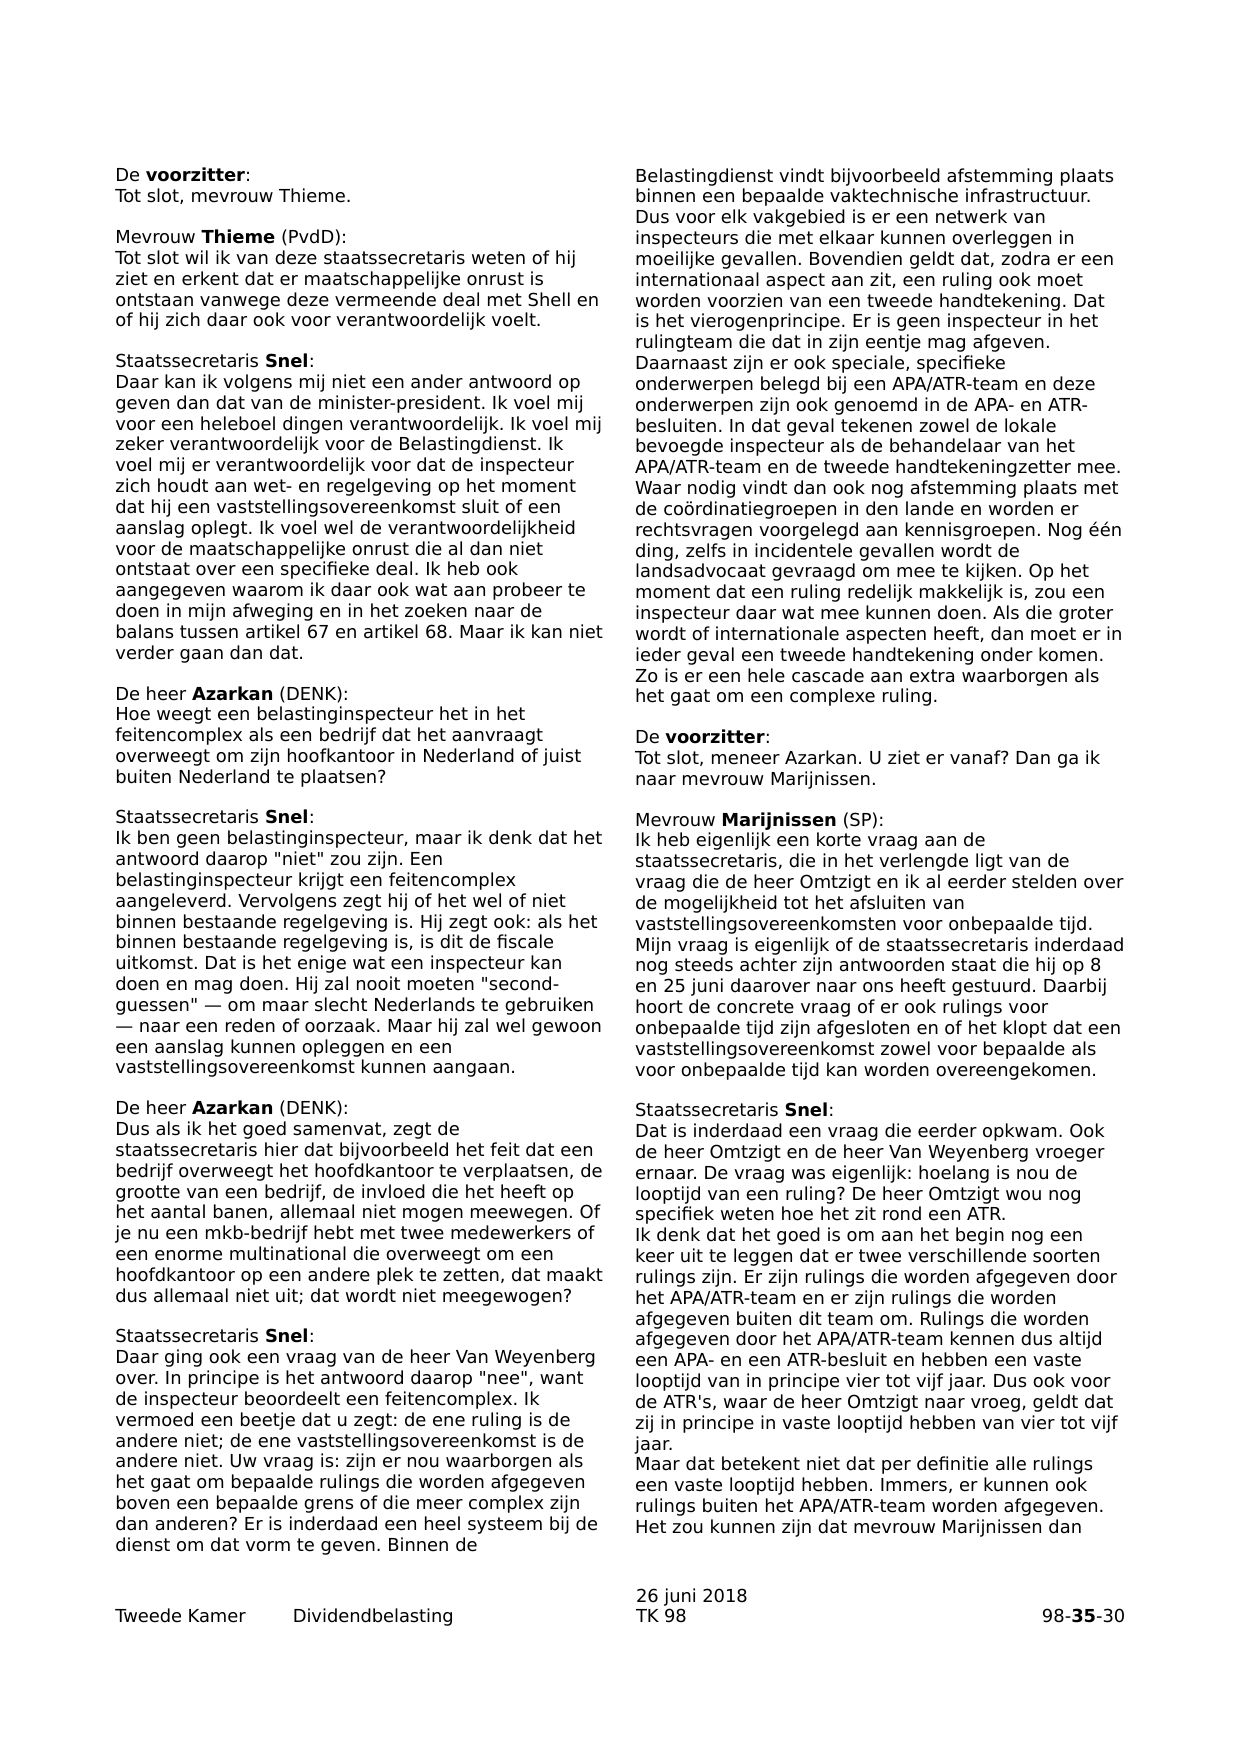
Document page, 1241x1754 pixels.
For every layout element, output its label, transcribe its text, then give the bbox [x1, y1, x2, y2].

text Dat is inderdaad een vraag die eerder opkwam. Ook de heer Omtzigt en de heer Van Weyenberg vroeger ernaar. De vraag was eigenlijk: hoelang is nou de looptijd van een ruling? De heer Omtzigt wou nog specifiek weten hoe het zit rond een ATR. [635, 1121, 1125, 1225]
text Ik denk dat het goed is om aan het begin nog een keer uit te leggen dat er twee verschillende soorten rulings zijn. Er zijn rulings die worden afgegeven door het APA/ATR-team en er zijn rulings die worden afgegeven buiten dit team om. Rulings die worden afgegeven door het APA/ATR-team kennen dus altijd een APA- en een ATR-besluit en hebben een vaste looptijd van in principe vier tot vijf jaar. Dus ook voor de ATR's, waar de heer Omtzigt naar vroeg, geldt dat zij in principe in vaste looptijd hebben van vier tot vijf jaar. [635, 1225, 1125, 1454]
text Mevrouw Thieme (PvdD): [115, 227, 605, 248]
text Daarnaast zijn er ook speciale, specifieke onderwerpen belegd bij een APA/ATR-team en deze onderwerpen zijn ook genoemd in de APA- en ATR-besluiten. In dat geval tekenen zowel de lokale bevoegde inspecteur als de behandelaar van het APA/ATR-team en de tweede handtekeningzetter mee. Waar nodig vindt dan ook nog afstemming plaats met de coördinatiegroepen in den lande en worden er rechtsvragen voorgelegd aan kennisgroepen. Nog één ding, zelfs in incidentele gevallen wordt de landsadvocaat gevraagd om mee te kijken. Op het moment dat een ruling redelijk makkelijk is, zou een inspecteur daar wat mee kunnen doen. Als die groter wordt of internationale aspecten heeft, dan moet er in ieder geval een tweede handtekening onder komen. Zo is er een hele cascade aan extra waarborgen als het gaat om een complexe ruling. [635, 353, 1125, 707]
text Staatssecretaris Snel: [115, 351, 605, 372]
text Hoe weegt een belastinginspecteur het in het feitencomplex als een bedrijf dat het aanvraagt overweegt om zijn hoofkantoor in Nederland of juist buiten Nederland te plaatsen? [115, 704, 605, 787]
text Belastingdienst vindt bijvoorbeeld afstemming plaats binnen een bepaalde vaktechnische infrastructuur. Dus voor elk vakgebied is er een netwerk van inspecteurs die met elkaar kunnen overleggen in moeilijke gevallen. Bovendien geldt dat, zodra er een internationaal aspect aan zit, een ruling ook moet worden voorzien van een tweede handtekening. Dat is het vierogenprincipe. Er is geen inspecteur in het rulingteam die dat in zijn eentje mag afgeven. [635, 165, 1125, 353]
text Staatssecretaris Snel: [115, 807, 605, 828]
text Dus als ik het goed samenvat, zegt de staatssecretaris hier dat bijvoorbeeld het feit dat een bedrijf overweegt het hoofdkantoor te verplaatsen, de grootte van een bedrijf, de invloed die het heeft op het aantal banen, allemaal niet mogen meewegen. Of je nu een mkb-bedrijf hebt met twee medewerkers of een enorme multinational die overweegt om een hoofdkantoor op een andere plek te zetten, dat maakt dus allemaal niet uit; dat wordt niet meegewogen? [115, 1119, 605, 1306]
text De heer Azarkan (DENK): [115, 1098, 605, 1119]
text Daar kan ik volgens mij niet een ander antwoord op geven dan dat van de minister-president. Ik voel mij voor een heleboel dingen verantwoordelijk. Ik voel mij zeker verantwoordelijk voor de Belastingdienst. Ik voel mij er verantwoordelijk voor dat de inspecteur zich houdt aan wet- en regelgeving op het moment dat hij een vaststellingsovereenkomst sluit of een aanslag oplegt. Ik voel wel de verantwoordelijkheid voor de maatschappelijke onrust die al dan niet ontstaat over een specifieke deal. Ik heb ook aangegeven waarom ik daar ook wat aan probeer te doen in mijn afweging en in het zoeken naar de balans tussen artikel 67 en artikel 68. Maar ik kan niet verder gaan dan dat. [115, 372, 605, 663]
text De voorzitter: [115, 165, 605, 186]
text Tot slot, mevrouw Thieme. [115, 186, 605, 207]
text De heer Azarkan (DENK): [115, 683, 605, 704]
text Mevrouw Marijnissen (SP): [635, 809, 1125, 830]
text Ik heb eigenlijk een korte vraag aan de staatssecretaris, die in het verlengde ligt van de vraag die de heer Omtzigt en ik al eerder stelden over de mogelijkheid tot het afsluiten van vaststellingsovereenkomsten voor onbepaalde tijd. Mijn vraag is eigenlijk of de staatssecretaris inderdaad nog steeds achter zijn antwoorden staat die hij op 8 en 25 juni daarover naar ons heeft gestuurd. Daarbij hoort de concrete vraag of er ook rulings voor onbepaalde tijd zijn afgesloten en of het klopt dat een vaststellingsovereenkomst zowel voor bepaalde als voor onbepaalde tijd kan worden overeengekomen. [635, 830, 1125, 1080]
text Tot slot wil ik van deze staatssecretaris weten of hij ziet en erkent dat er maatschappelijke onrust is ontstaan vanwege deze vermeende deal met Shell en of hij zich daar ook voor verantwoordelijk voelt. [115, 248, 605, 331]
text Tot slot, meneer Azarkan. U ziet er vanaf? Dan ga ik naar mevrouw Marijnissen. [635, 748, 1125, 789]
text Ik ben geen belastinginspecteur, maar ik denk dat het antwoord daarop "niet" zou zijn. Een belastinginspecteur krijgt een feitencomplex aangeleverd. Vervolgens zegt hij of het wel of niet binnen bestaande regelgeving is. Hij zegt ook: als het binnen bestaande regelgeving is, is dit de fiscale uitkomst. Dat is het enige wat een inspecteur kan doen en mag doen. Hij zal nooit moeten "second-guessen" — om maar slecht Nederlands te gebruiken — naar een reden of oorzaak. Maar hij zal wel gewoon een aanslag kunnen opleggen en een vaststellingsovereenkomst kunnen aangaan. [115, 828, 605, 1078]
text Maar dat betekent niet dat per definitie alle rulings een vaste looptijd hebben. Immers, er kunnen ook rulings buiten het APA/ATR-team worden afgegeven. Het zou kunnen zijn dat mevrouw Marijnissen dan [635, 1454, 1125, 1537]
text Daar ging ook een vraag van de heer Van Weyenberg over. In principe is het antwoord daarop "nee", want de inspecteur beoordeelt een feitencomplex. Ik vermoed een beetje dat u zegt: de ene ruling is de andere niet; de ene vaststellingsovereenkomst is de andere niet. Uw vraag is: zijn er nou waarborgen als het gaat om bepaalde rulings die worden afgegeven boven een bepaalde grens of die meer complex zijn dan anderen? Er is inderdaad een heel systeem bij de dienst om dat vorm te geven. Binnen de [115, 1347, 605, 1555]
text Staatssecretaris Snel: [635, 1100, 1125, 1121]
text De voorzitter: [635, 727, 1125, 748]
text Staatssecretaris Snel: [115, 1326, 605, 1347]
